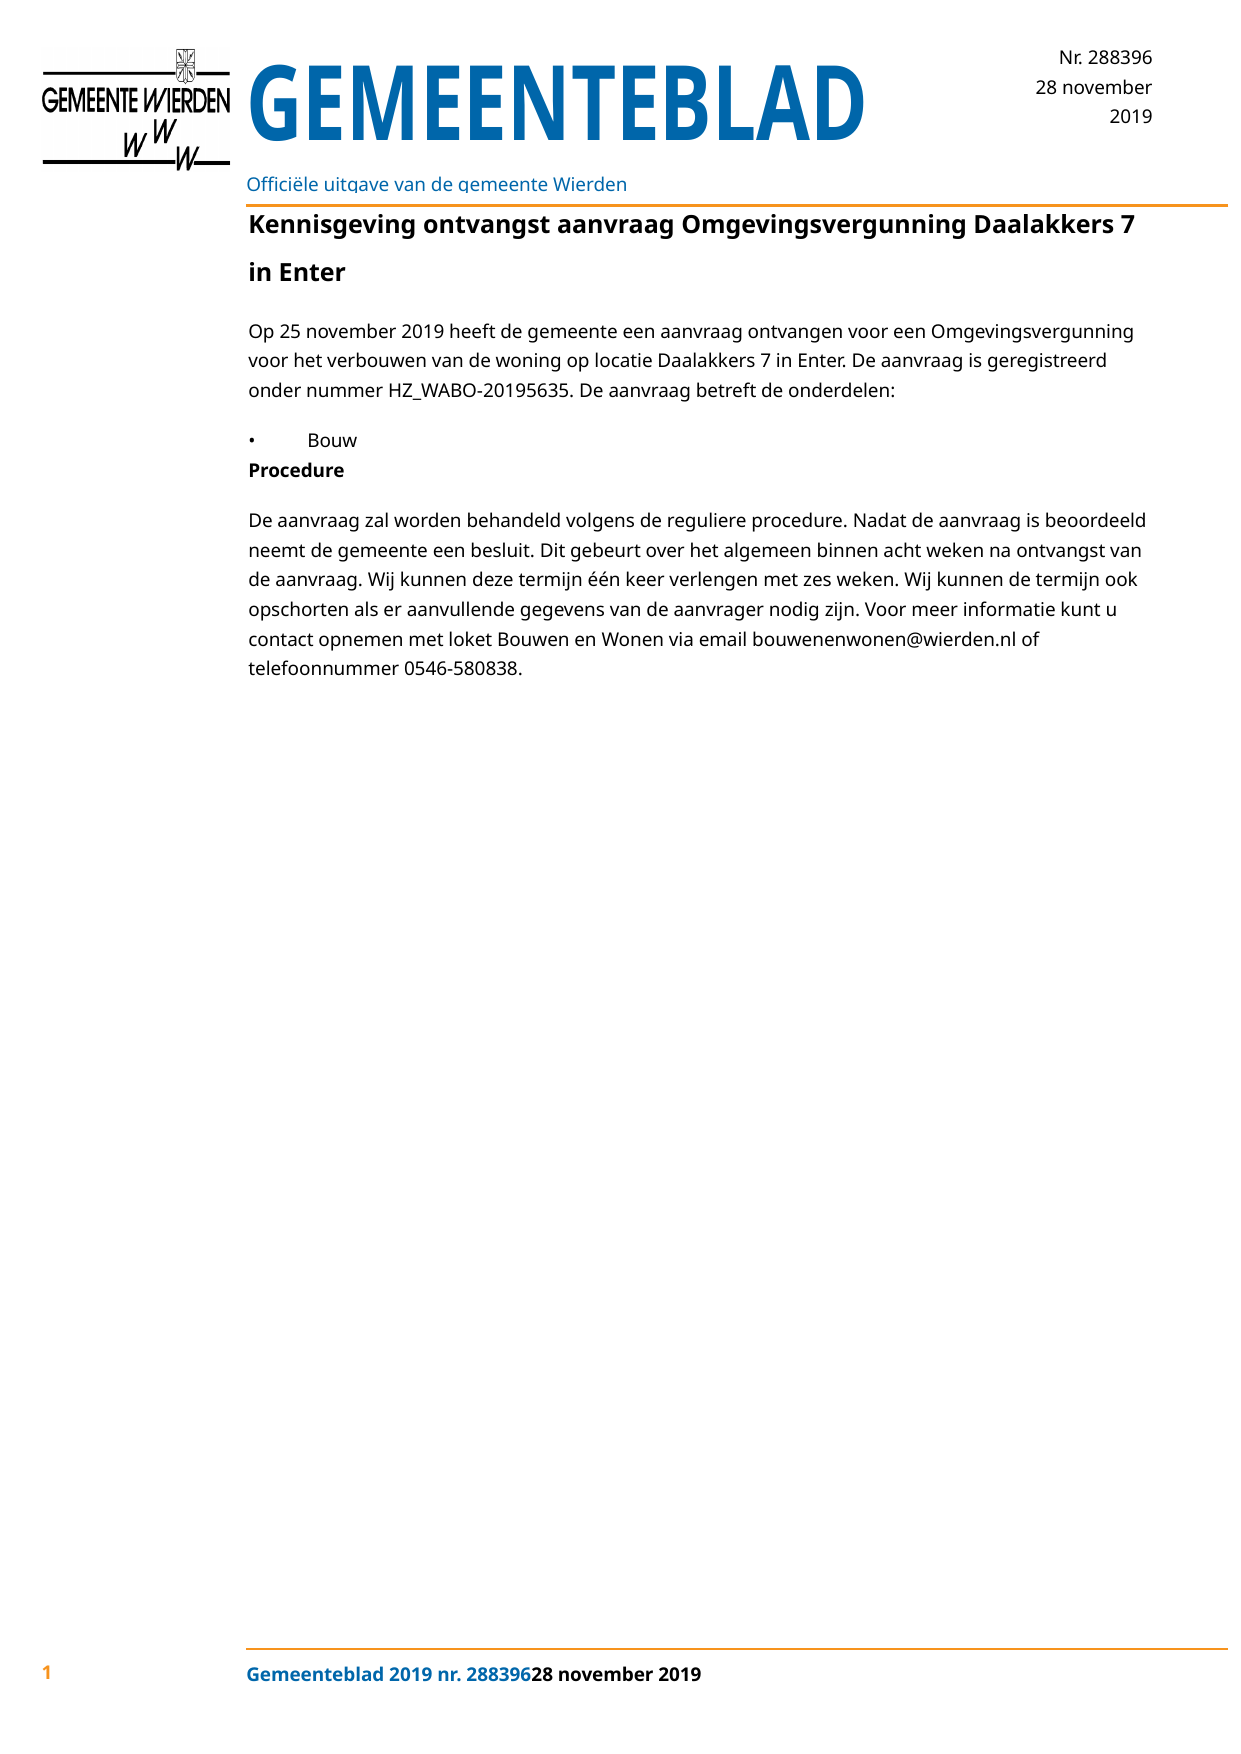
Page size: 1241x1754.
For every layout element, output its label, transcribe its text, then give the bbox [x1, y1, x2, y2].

text Procedure [248, 457, 1152, 483]
picture [41, 47, 231, 172]
text Op 25 november 2019 heeft de gemeente een aanvraag ontvangen voor een Omgevingsvergunning voor het verbouwen van de woning op locatie Daalakkers 7 in Enter. De aanvraag is geregistreerd onder nummer HZ_WABO-20195635. De aanvraag betreft de onderdelen: [248, 318, 1152, 403]
text De aanvraag zal worden behandeld volgens de reguliere procedure. Nadat de aanvraag is beoordeeld neemt de gemeente een besluit. Dit gebeurt over het algemeen binnen acht weken na ontvangst van de aanvraag. Wij kunnen deze termijn één keer verlengen met zes weken. Wij kunnen de termijn ook opschorten als er aanvullende gegevens van de aanvrager nodig zijn. Voor meer informatie kunt u contact opnemen met loket Bouwen en Wonen via email bouwenenwonen@wierden.nl of telefoonnummer 0546-580838. [248, 507, 1152, 681]
text Kennisgeving ontvangst aanvraag Omgevingsvergunning Daalakkers 7 in Enter [248, 207, 1152, 288]
list Bouw [248, 427, 1152, 453]
